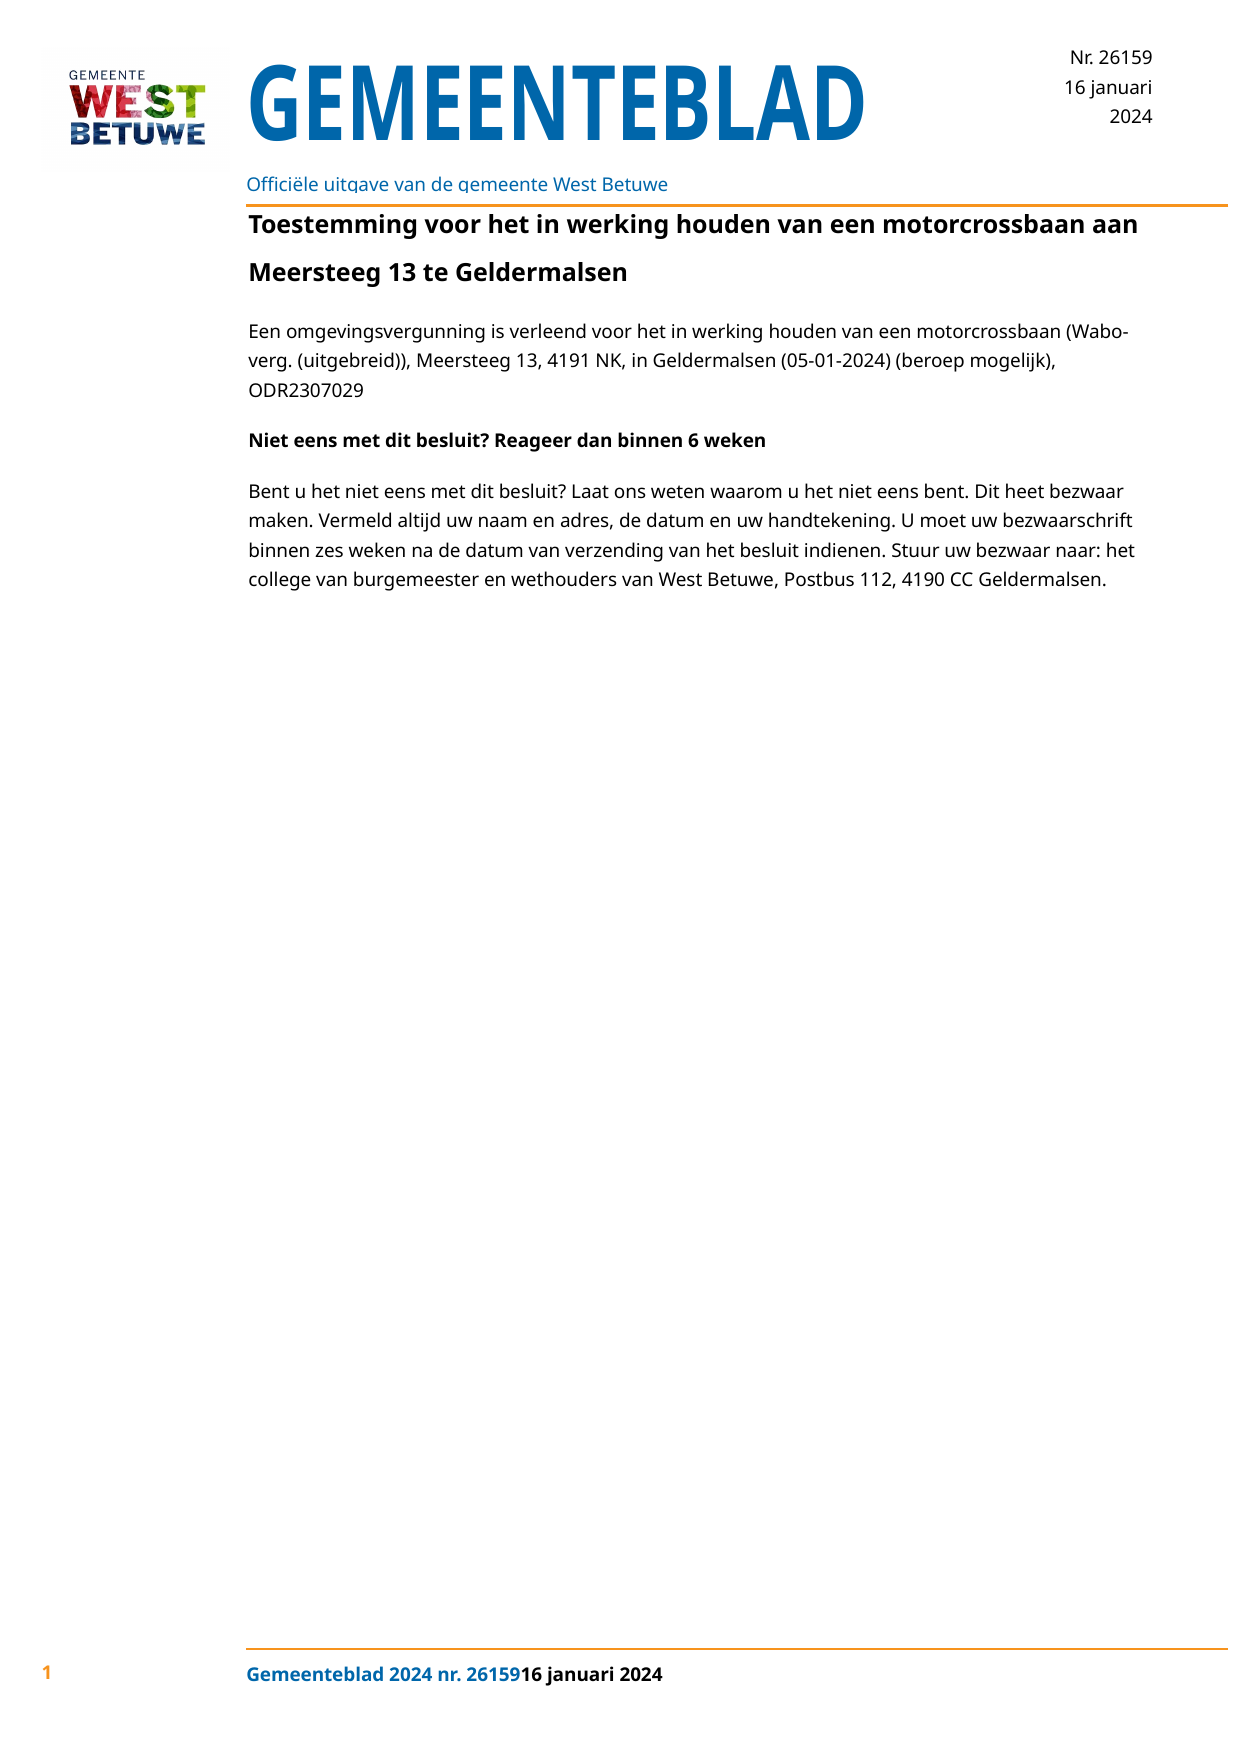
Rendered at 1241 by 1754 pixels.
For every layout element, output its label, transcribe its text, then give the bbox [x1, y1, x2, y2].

text Toestemming voor het in werking houden van een motorcrossbaan aan Meersteeg 13 te Geldermalsen [248, 207, 1152, 288]
text Bent u het niet eens met dit besluit? Laat ons weten waarom u het niet eens bent. Dit heet bezwaar maken. Vermeld altijd uw naam en adres, de datum en uw handtekening. U moet uw bezwaarschrift binnen zes weken na de datum van verzending van het besluit indienen. Stuur uw bezwaar naar: het college van burgemeester en wethouders van West Betuwe, Postbus 112, 4190 CC Geldermalsen. [248, 478, 1152, 592]
picture [41, 47, 231, 172]
text Een omgevingsvergunning is verleend voor het in werking houden van een motorcrossbaan (Wabo-verg. (uitgebreid)), Meersteeg 13, 4191 NK, in Geldermalsen (05-01-2024) (beroep mogelijk), ODR2307029 [248, 318, 1152, 403]
text Niet eens met dit besluit? Reageer dan binnen 6 weken [248, 427, 1152, 453]
